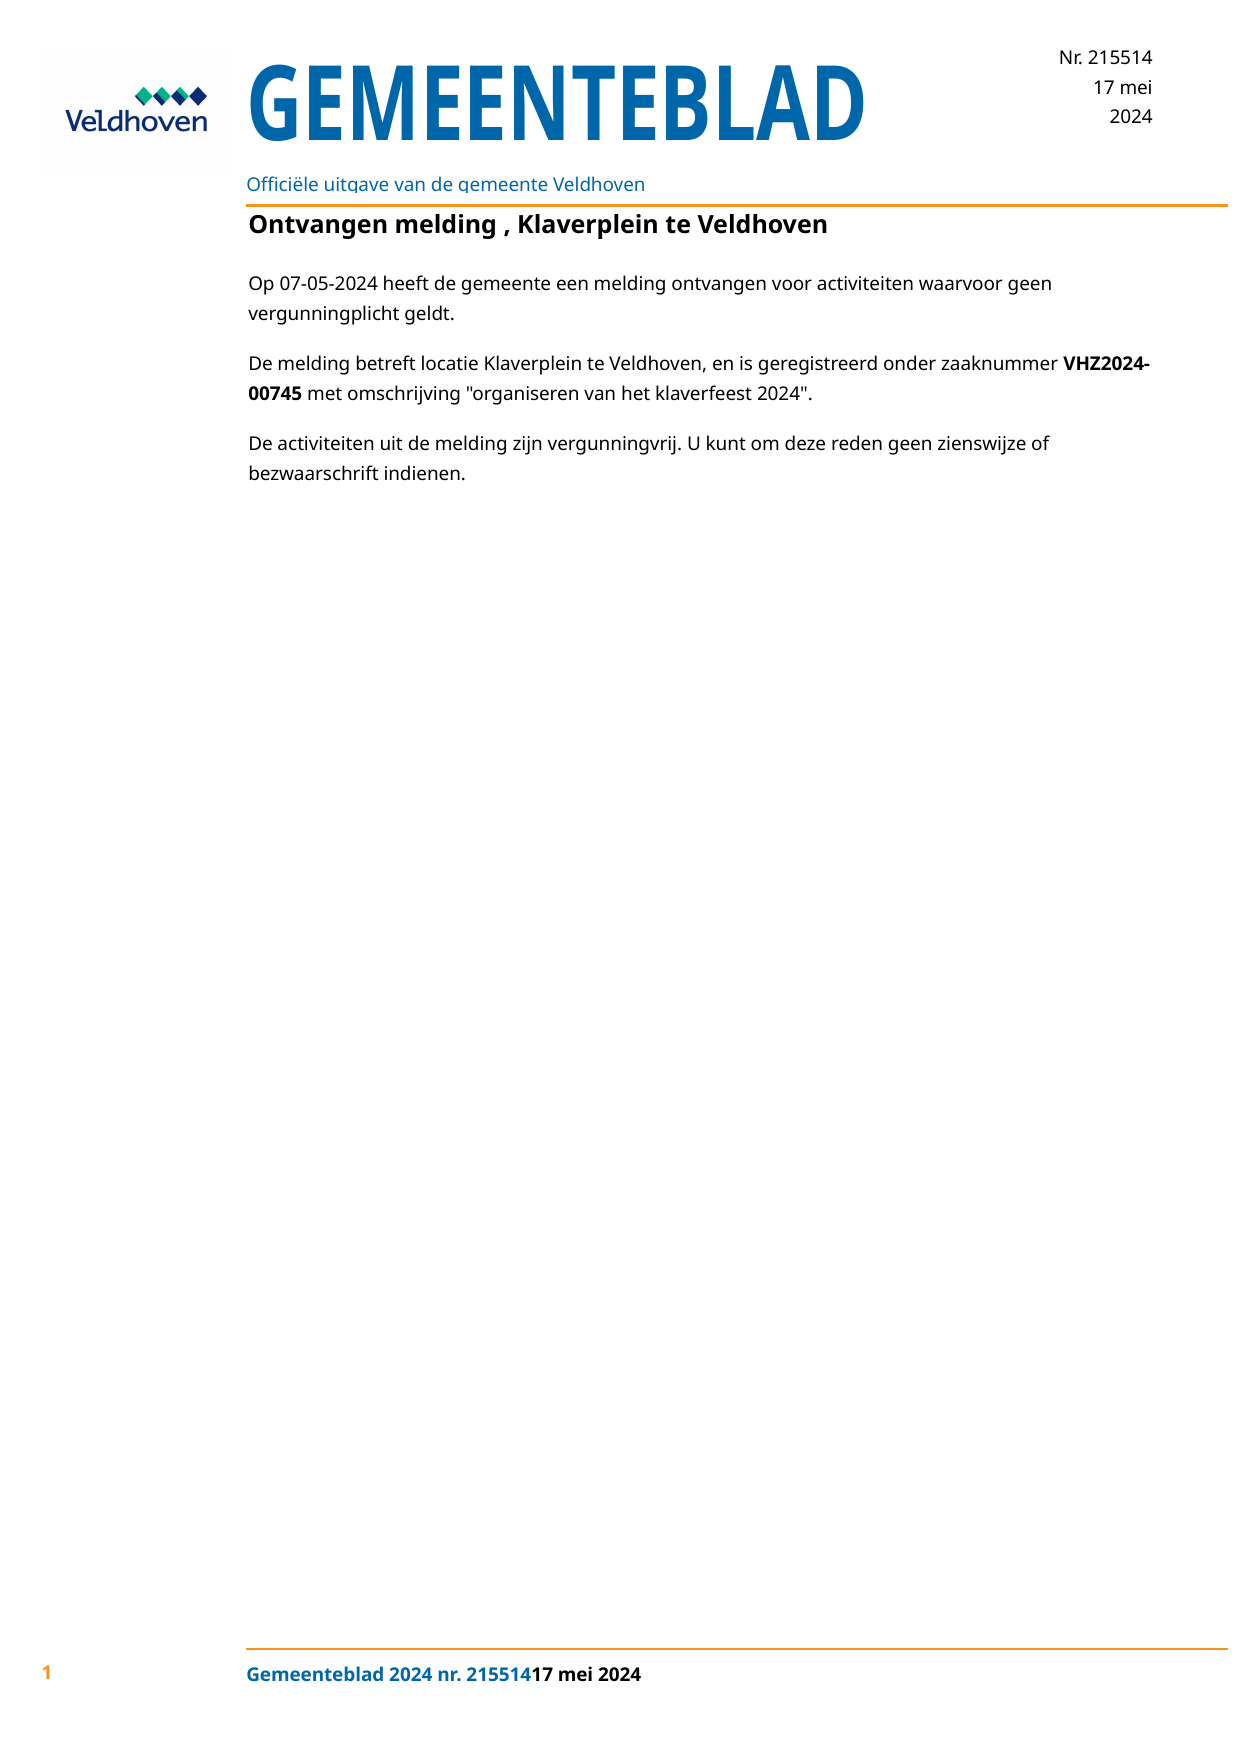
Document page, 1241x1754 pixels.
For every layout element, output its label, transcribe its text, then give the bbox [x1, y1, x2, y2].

text Ontvangen melding , Klaverplein te Veldhoven [248, 207, 1152, 241]
text Op 07-05-2024 heeft de gemeente een melding ontvangen voor activiteiten waarvoor geen vergunningplicht geldt. [248, 270, 1152, 326]
picture [41, 47, 231, 172]
text De melding betreft locatie Klaverplein te Veldhoven, en is geregistreerd onder zaaknummer VHZ2024-00745 met omschrijving "organiseren van het klaverfeest 2024". [248, 350, 1152, 406]
text De activiteiten uit de melding zijn vergunningvrij. U kunt om deze reden geen zienswijze of bezwaarschrift indienen. [248, 430, 1152, 486]
